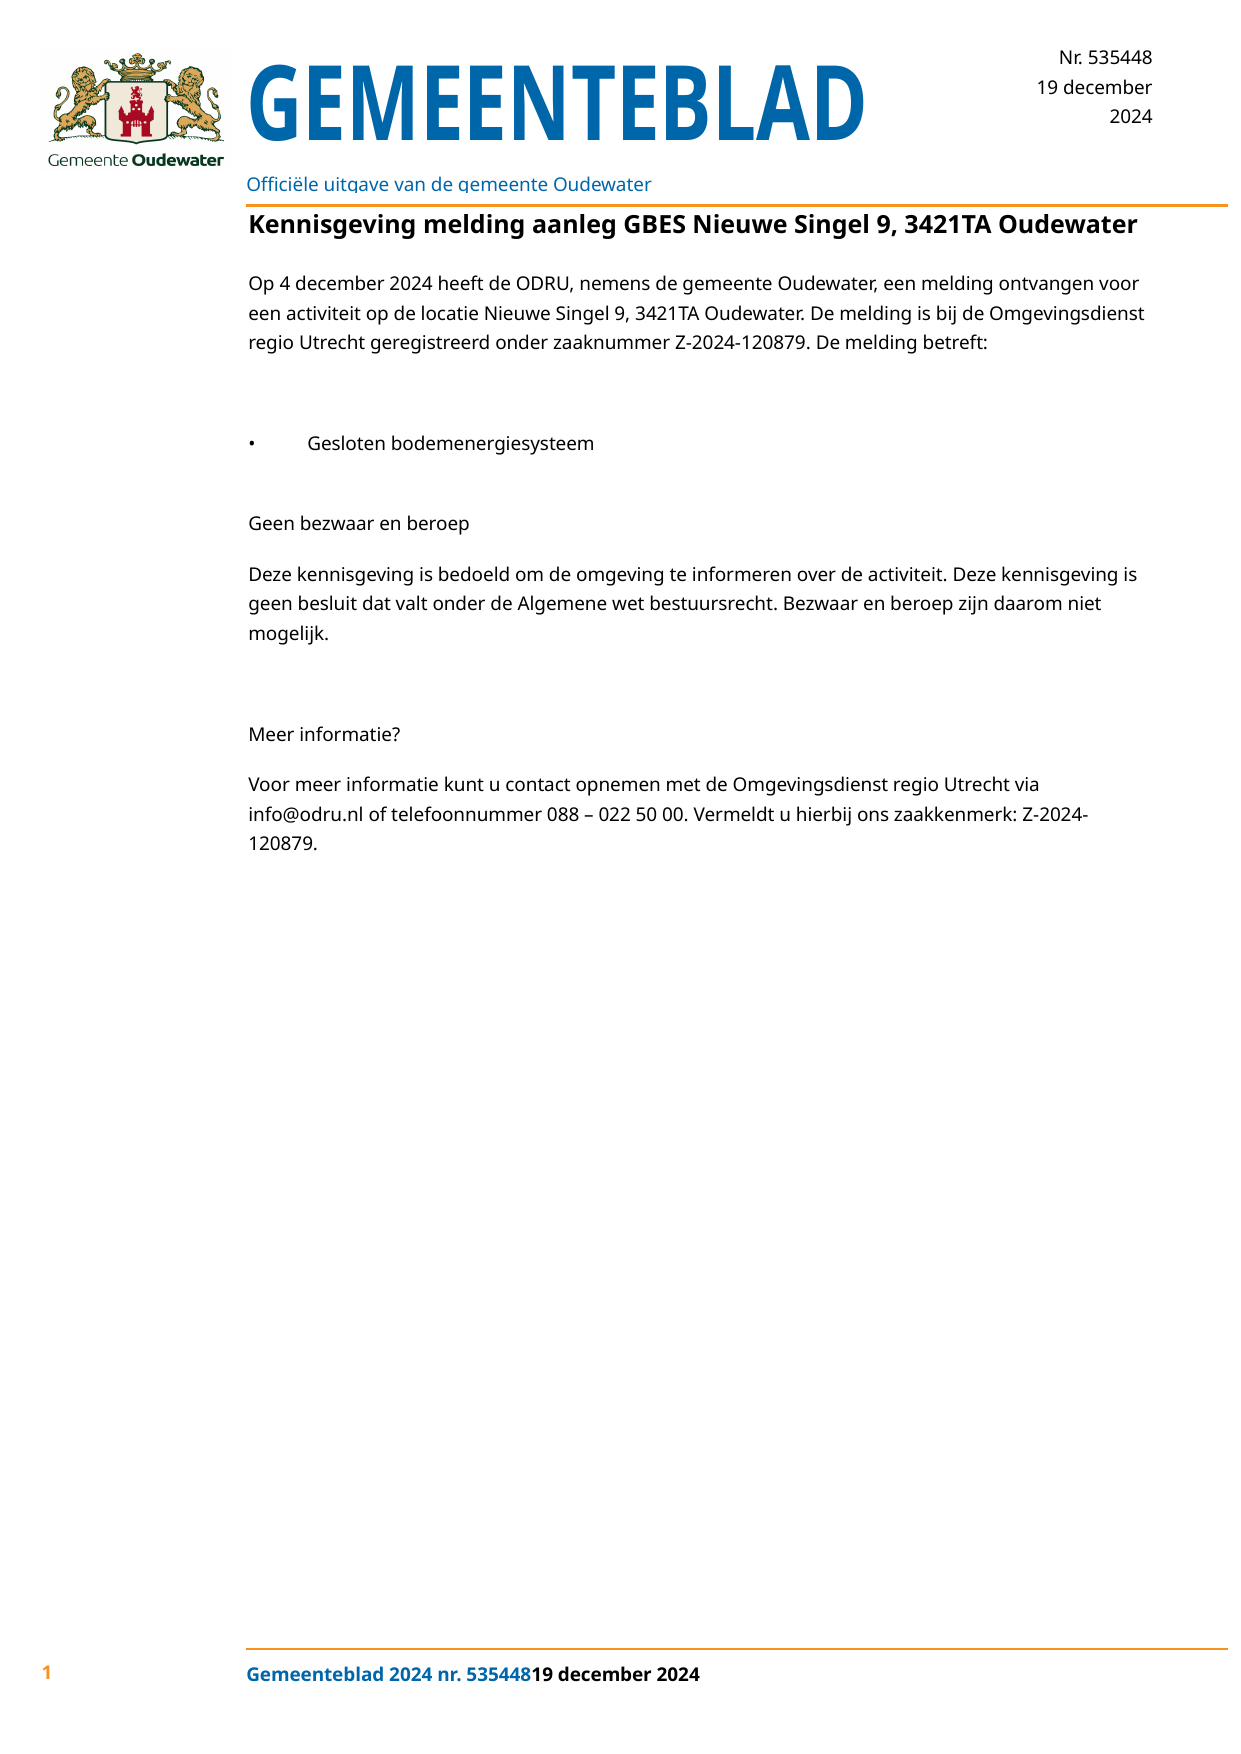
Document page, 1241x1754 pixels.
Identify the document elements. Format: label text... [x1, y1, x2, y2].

text Voor meer informatie kunt u contact opnemen met de Omgevingsdienst regio Utrecht via info@odru.nl of telefoonnummer 088 – 022 50 00. Vermeldt u hierbij ons zaakkenmerk: Z-2024-120879. [248, 771, 1152, 856]
picture [41, 47, 231, 172]
text Kennisgeving melding aanleg GBES Nieuwe Singel 9, 3421TA Oudewater [248, 207, 1152, 241]
text Op 4 december 2024 heeft de ODRU, nemens de gemeente Oudewater, een melding ontvangen voor een activiteit op de locatie Nieuwe Singel 9, 3421TA Oudewater. De melding is bij de Omgevingsdienst regio Utrecht geregistreerd onder zaaknummer Z-2024-120879. De melding betreft: [248, 270, 1152, 355]
text Geen bezwaar en beroep [248, 510, 1152, 536]
text Deze kennisgeving is bedoeld om de omgeving te informeren over de activiteit. Deze kennisgeving is geen besluit dat valt onder de Algemene wet bestuursrecht. Bezwaar en beroep zijn daarom niet mogelijk. [248, 561, 1152, 646]
list Gesloten bodemenergiesysteem [248, 430, 1152, 456]
text Meer informatie? [248, 721, 1152, 746]
